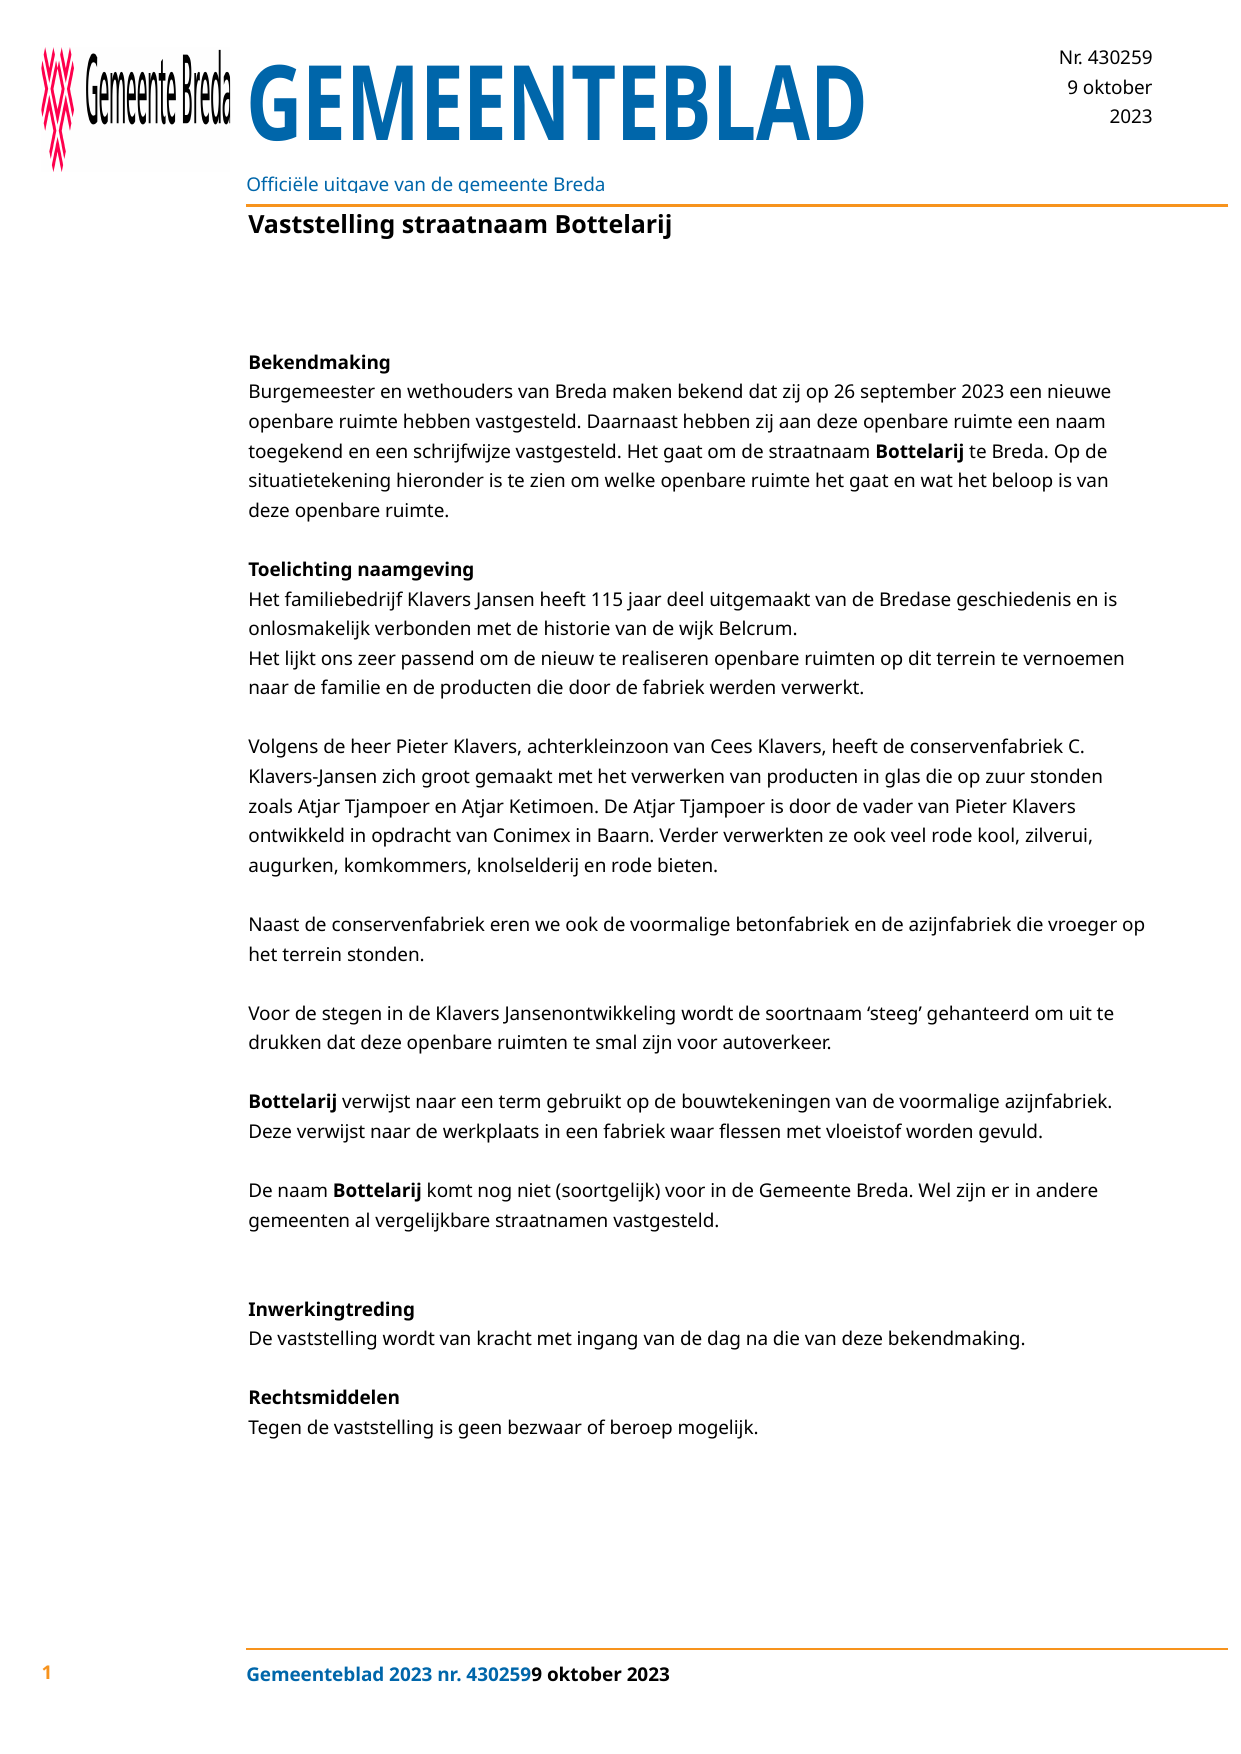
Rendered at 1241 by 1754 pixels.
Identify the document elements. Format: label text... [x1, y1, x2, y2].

text De vaststelling wordt van kracht met ingang van de dag na die van deze bekendmaking. [248, 1325, 1152, 1351]
text Toelichting naamgeving [248, 556, 1152, 582]
text De naam Bottelarij komt nog niet (soortgelijk) voor in de Gemeente Breda. Wel zijn er in andere gemeenten al vergelijkbare straatnamen vastgesteld. [248, 1177, 1152, 1233]
text Het lijkt ons zeer passend om de nieuw te realiseren openbare ruimten op dit terrein te vernoemen naar de familie en de producten die door de fabriek werden verwerkt. [248, 645, 1152, 700]
text Burgemeester en wethouders van Breda maken bekend dat zij op 26 september 2023 een nieuwe openbare ruimte hebben vastgesteld. Daarnaast hebben zij aan deze openbare ruimte een naam toegekend en een schrijfwijze vastgesteld. Het gaat om de straatnaam Bottelarij te Breda. Op de situatietekening hieronder is te zien om welke openbare ruimte het gaat en wat het beloop is van deze openbare ruimte. [248, 379, 1152, 523]
text Vaststelling straatnaam Bottelarij [248, 207, 1152, 241]
text Inwerkingtreding [248, 1296, 1152, 1322]
picture [41, 47, 231, 172]
text Volgens de heer Pieter Klavers, achterkleinzoon van Cees Klavers, heeft de conservenfabriek C. Klavers-Jansen zich groot gemaakt met het verwerken van producten in glas die op zuur stonden zoals Atjar Tjampoer en Atjar Ketimoen. De Atjar Tjampoer is door de vader van Pieter Klavers ontwikkeld in opdracht van Conimex in Baarn. Verder verwerkten ze ook veel rode kool, zilverui, augurken, komkommers, knolselderij en rode bieten. [248, 734, 1152, 878]
text Het familiebedrijf Klavers Jansen heeft 115 jaar deel uitgemaakt van de Bredase geschiedenis en is onlosmakelijk verbonden met de historie van de wijk Belcrum. [248, 586, 1152, 641]
text Bekendmaking [248, 349, 1152, 375]
text Rechtsmiddelen [248, 1384, 1152, 1410]
text Voor de stegen in de Klavers Jansenontwikkeling wordt de soortnaam ‘steeg’ gehanteerd om uit te drukken dat deze openbare ruimten te smal zijn voor autoverkeer. [248, 1000, 1152, 1055]
text Tegen de vaststelling is geen bezwaar of beroep mogelijk. [248, 1414, 1152, 1440]
text Naast de conservenfabriek eren we ook de voormalige betonfabriek en de azijnfabriek die vroeger op het terrein stonden. [248, 911, 1152, 967]
text Bottelarij verwijst naar een term gebruikt op de bouwtekeningen van de voormalige azijnfabriek. Deze verwijst naar de werkplaats in een fabriek waar flessen met vloeistof worden gevuld. [248, 1089, 1152, 1144]
